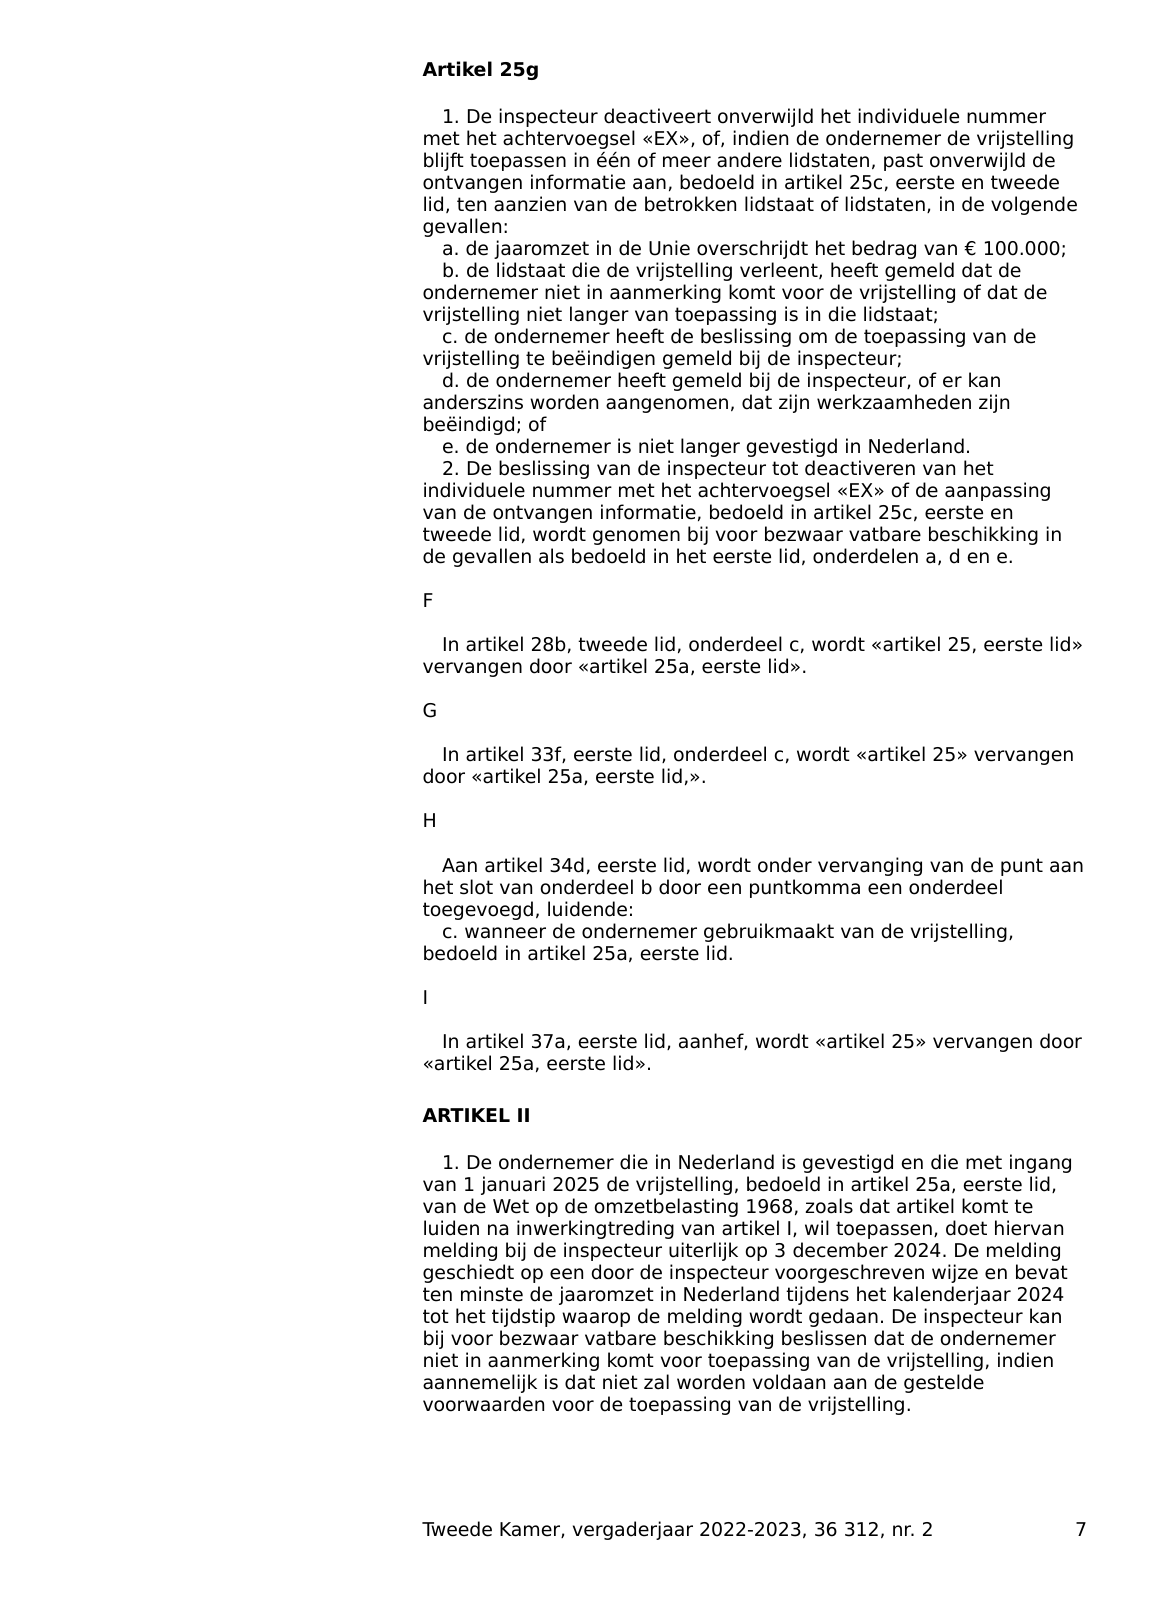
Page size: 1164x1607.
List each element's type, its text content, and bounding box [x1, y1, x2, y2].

text 2. De beslissing van de inspecteur tot deactiveren van het individuele nummer met het achtervoegsel «EX» of de aanpassing van de ontvangen informatie, bedoeld in artikel 25c, eerste en tweede lid, wordt genomen bij voor bezwaar vatbare beschikking in de gevallen als bedoeld in het eerste lid, onderdelen a, d en e. [422, 458, 1087, 568]
text b. de lidstaat die de vrijstelling verleent, heeft gemeld dat de ondernemer niet in aanmerking komt voor de vrijstelling of dat de vrijstelling niet langer van toepassing is in die lidstaat; [422, 260, 1087, 326]
text In artikel 37a, eerste lid, aanhef, wordt «artikel 25» vervangen door «artikel 25a, eerste lid». [422, 1031, 1087, 1075]
text 1. De inspecteur deactiveert onverwijld het individuele nummer met het achtervoegsel «EX», of, indien de ondernemer de vrijstelling blijft toepassen in één of meer andere lidstaten, past onverwijld de ontvangen informatie aan, bedoeld in artikel 25c, eerste en tweede lid, ten aanzien van de betrokken lidstaat of lidstaten, in de volgende gevallen: [422, 106, 1087, 238]
text I [422, 987, 1087, 1009]
text G [422, 700, 1087, 722]
text In artikel 28b, tweede lid, onderdeel c, wordt «artikel 25, eerste lid» vervangen door «artikel 25a, eerste lid». [422, 634, 1087, 678]
text Aan artikel 34d, eerste lid, wordt onder vervanging van de punt aan het slot van onderdeel b door een puntkomma een onderdeel toegevoegd, luidende: [422, 854, 1087, 921]
subtitle Artikel 25g [422, 59, 1087, 81]
text c. de ondernemer heeft de beslissing om de toepassing van de vrijstelling te beëindigen gemeld bij de inspecteur; [422, 326, 1087, 370]
text F [422, 590, 1087, 612]
text In artikel 33f, eerste lid, onderdeel c, wordt «artikel 25» vervangen door «artikel 25a, eerste lid,». [422, 744, 1087, 788]
text a. de jaaromzet in de Unie overschrijdt het bedrag van € 100.000; [422, 238, 1087, 260]
subtitle ARTIKEL II [422, 1105, 1087, 1127]
text d. de ondernemer heeft gemeld bij de inspecteur, of er kan anderszins worden aangenomen, dat zijn werkzaamheden zijn beëindigd; of [422, 370, 1087, 436]
text c. wanneer de ondernemer gebruikmaakt van de vrijstelling, bedoeld in artikel 25a, eerste lid. [422, 921, 1087, 964]
text 1. De ondernemer die in Nederland is gevestigd en die met ingang van 1 januari 2025 de vrijstelling, bedoeld in artikel 25a, eerste lid, van de Wet op de omzetbelasting 1968, zoals dat artikel komt te luiden na inwerkingtreding van artikel I, wil toepassen, doet hiervan melding bij de inspecteur uiterlijk op 3 december 2024. De melding geschiedt op een door de inspecteur voorgeschreven wijze en bevat ten minste de jaaromzet in Nederland tijdens het kalenderjaar 2024 tot het tijdstip waarop de melding wordt gedaan. De inspecteur kan bij voor bezwaar vatbare beschikking beslissen dat de ondernemer niet in aanmerking komt voor toepassing van de vrijstelling, indien aannemelijk is dat niet zal worden voldaan aan de gestelde voorwaarden voor de toepassing van de vrijstelling. [422, 1152, 1087, 1416]
text e. de ondernemer is niet langer gevestigd in Nederland. [422, 436, 1087, 458]
text H [422, 810, 1087, 832]
